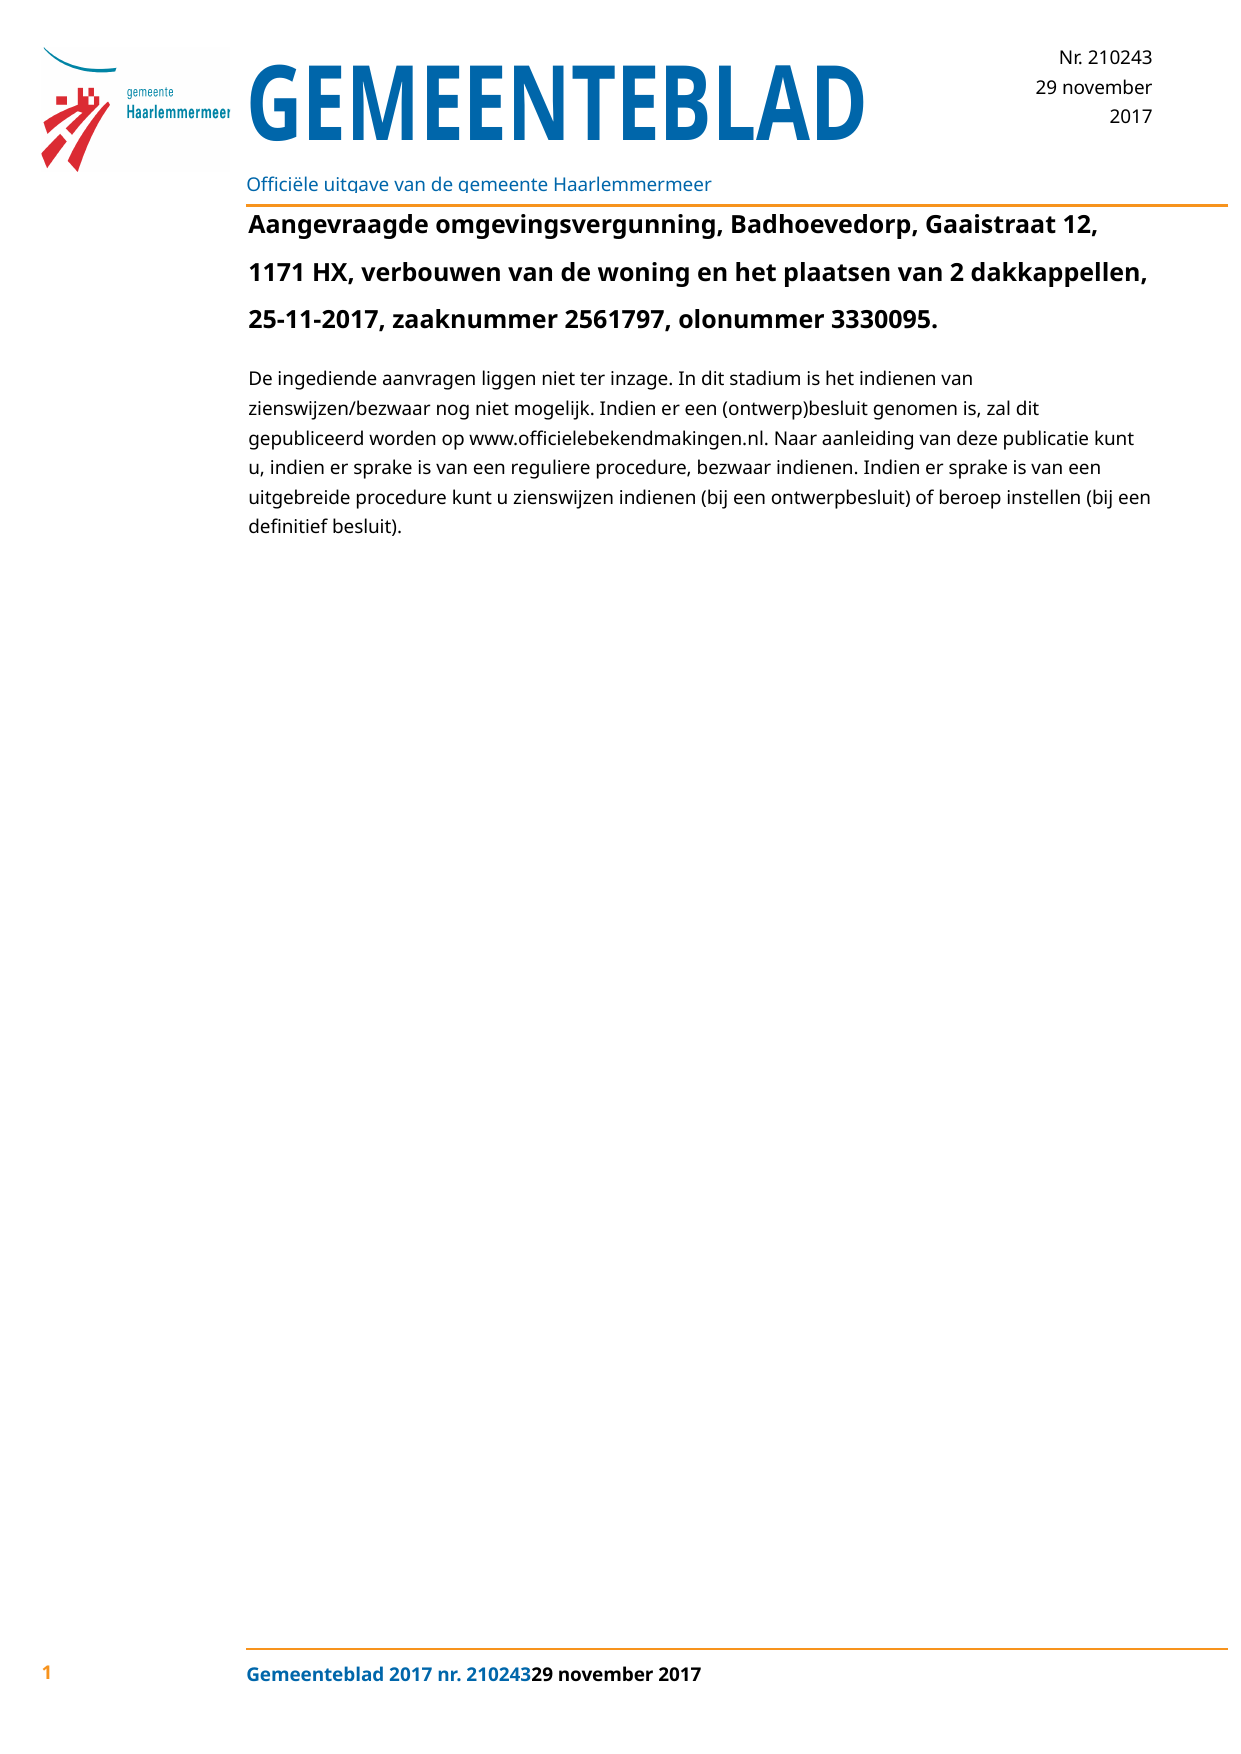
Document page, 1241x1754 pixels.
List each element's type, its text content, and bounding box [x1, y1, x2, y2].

text De ingediende aanvragen liggen niet ter inzage. In dit stadium is het indienen van zienswijzen/bezwaar nog niet mogelijk. Indien er een (ontwerp)besluit genomen is, zal dit gepubliceerd worden op www.officielebekendmakingen.nl. Naar aanleiding van deze publicatie kunt u, indien er sprake is van een reguliere procedure, bezwaar indienen. Indien er sprake is van een uitgebreide procedure kunt u zienswijzen indienen (bij een ontwerpbesluit) of beroep instellen (bij een definitief besluit). [248, 366, 1152, 539]
picture [41, 47, 231, 172]
text Aangevraagde omgevingsvergunning, Badhoevedorp, Gaaistraat 12, 1171 HX, verbouwen van de woning en het plaatsen van 2 dakkappellen, 25-11-2017, zaaknummer 2561797, olonummer 3330095. [248, 207, 1152, 336]
